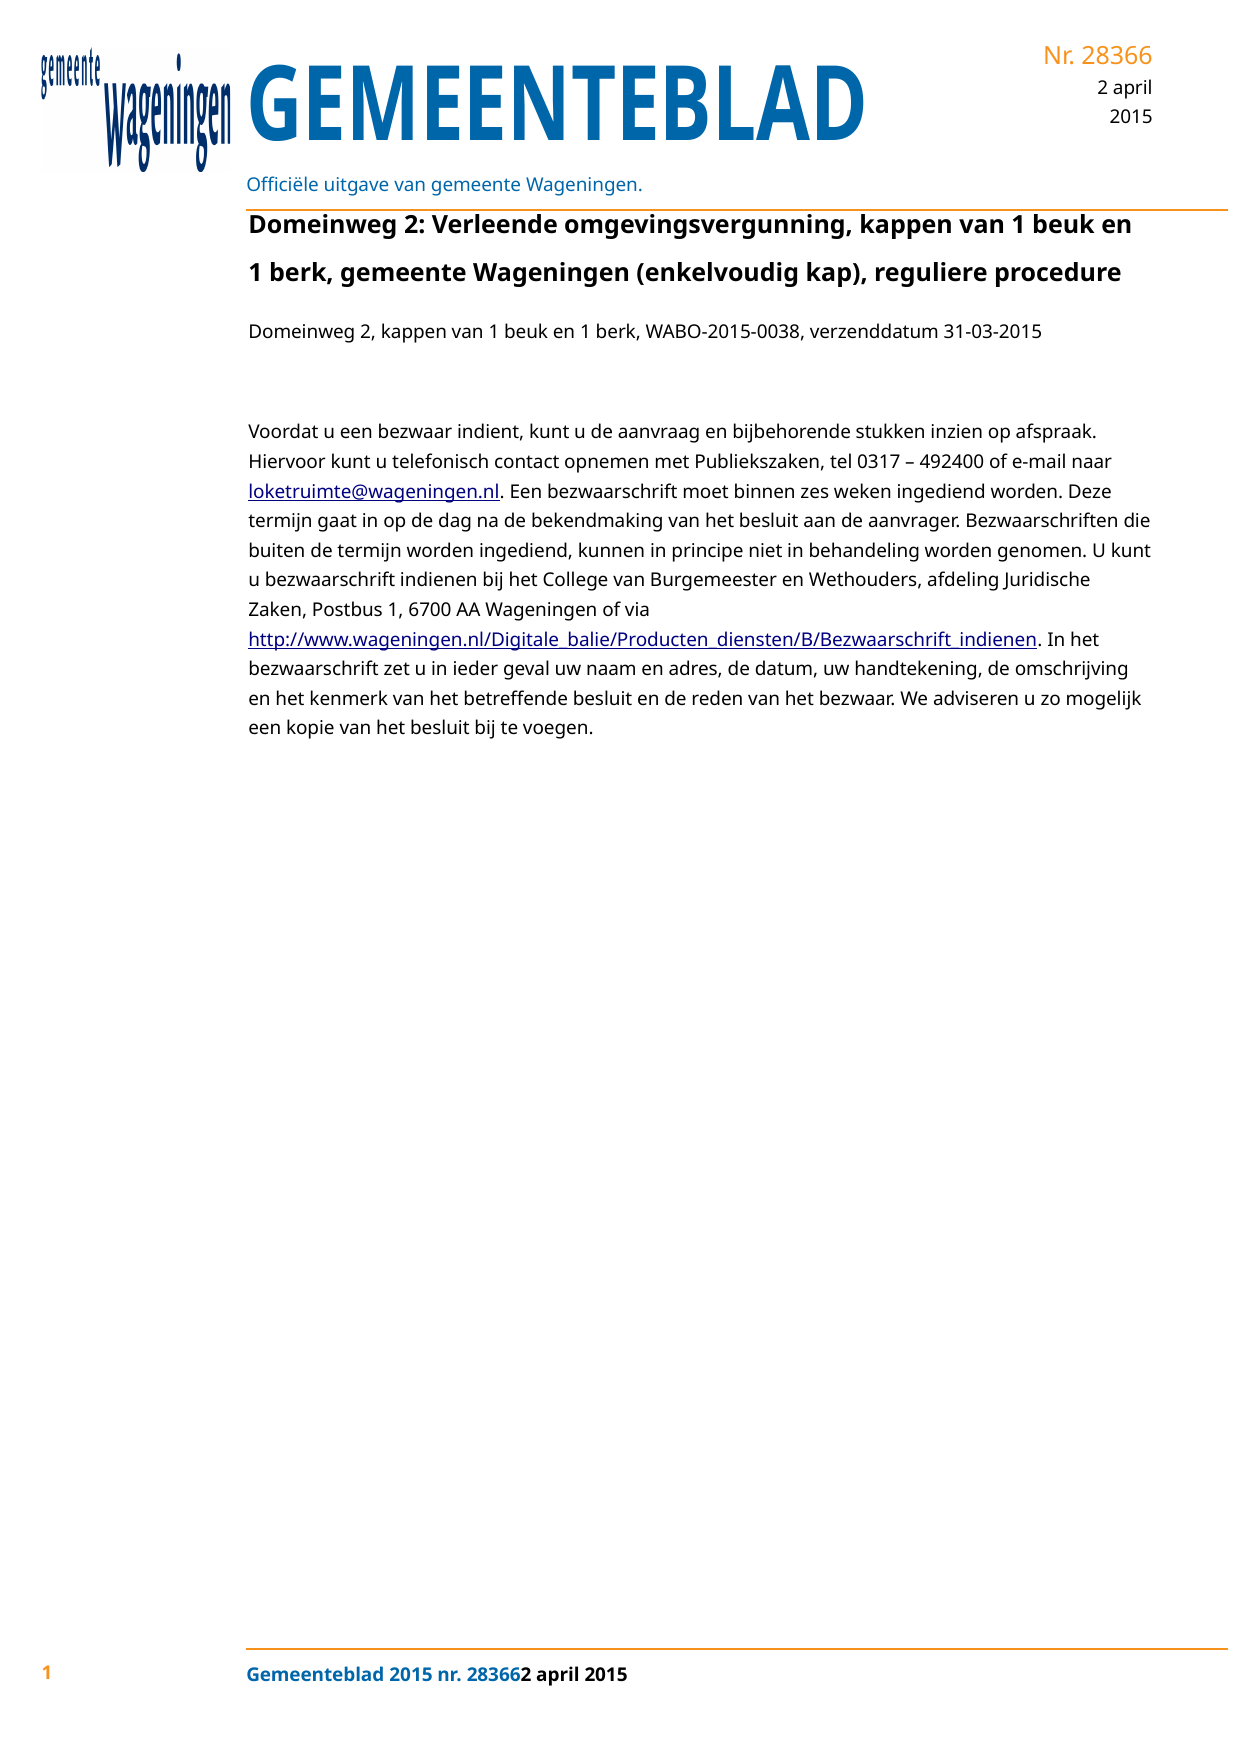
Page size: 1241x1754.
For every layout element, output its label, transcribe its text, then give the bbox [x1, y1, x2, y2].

text Domeinweg 2, kappen van 1 beuk en 1 berk, WABO-2015-0038, verzenddatum 31-03-2015 [248, 318, 1152, 344]
text Voordat u een bezwaar indient, kunt u de aanvraag en bijbehorende stukken inzien op afspraak. Hiervoor kunt u telefonisch contact opnemen met Publiekszaken, tel 0317 – 492400 of e-mail naar loketruimte@wageningen.nl. Een bezwaarschrift moet binnen zes weken ingediend worden. Deze termijn gaat in op de dag na de bekendmaking van het besluit aan de aanvrager. Bezwaarschriften die buiten de termijn worden ingediend, kunnen in principe niet in behandeling worden genomen. U kunt u bezwaarschrift indienen bij het College van Burgemeester en Wethouders, afdeling Juridische Zaken, Postbus 1, 6700 AA Wageningen of via http://www.wageningen.nl/Digitale_balie/Producten_diensten/B/Bezwaarschrift_indienen. In het bezwaarschrift zet u in ieder geval uw naam en adres, de datum, uw handtekening, de omschrijving en het kenmerk van het betreffende besluit en de reden van het bezwaar. We adviseren u zo mogelijk een kopie van het besluit bij te voegen. [248, 419, 1152, 740]
text Domeinweg 2: Verleende omgevingsvergunning, kappen van 1 beuk en 1 berk, gemeente Wageningen (enkelvoudig kap), reguliere procedure [248, 211, 1152, 288]
picture [41, 47, 231, 172]
